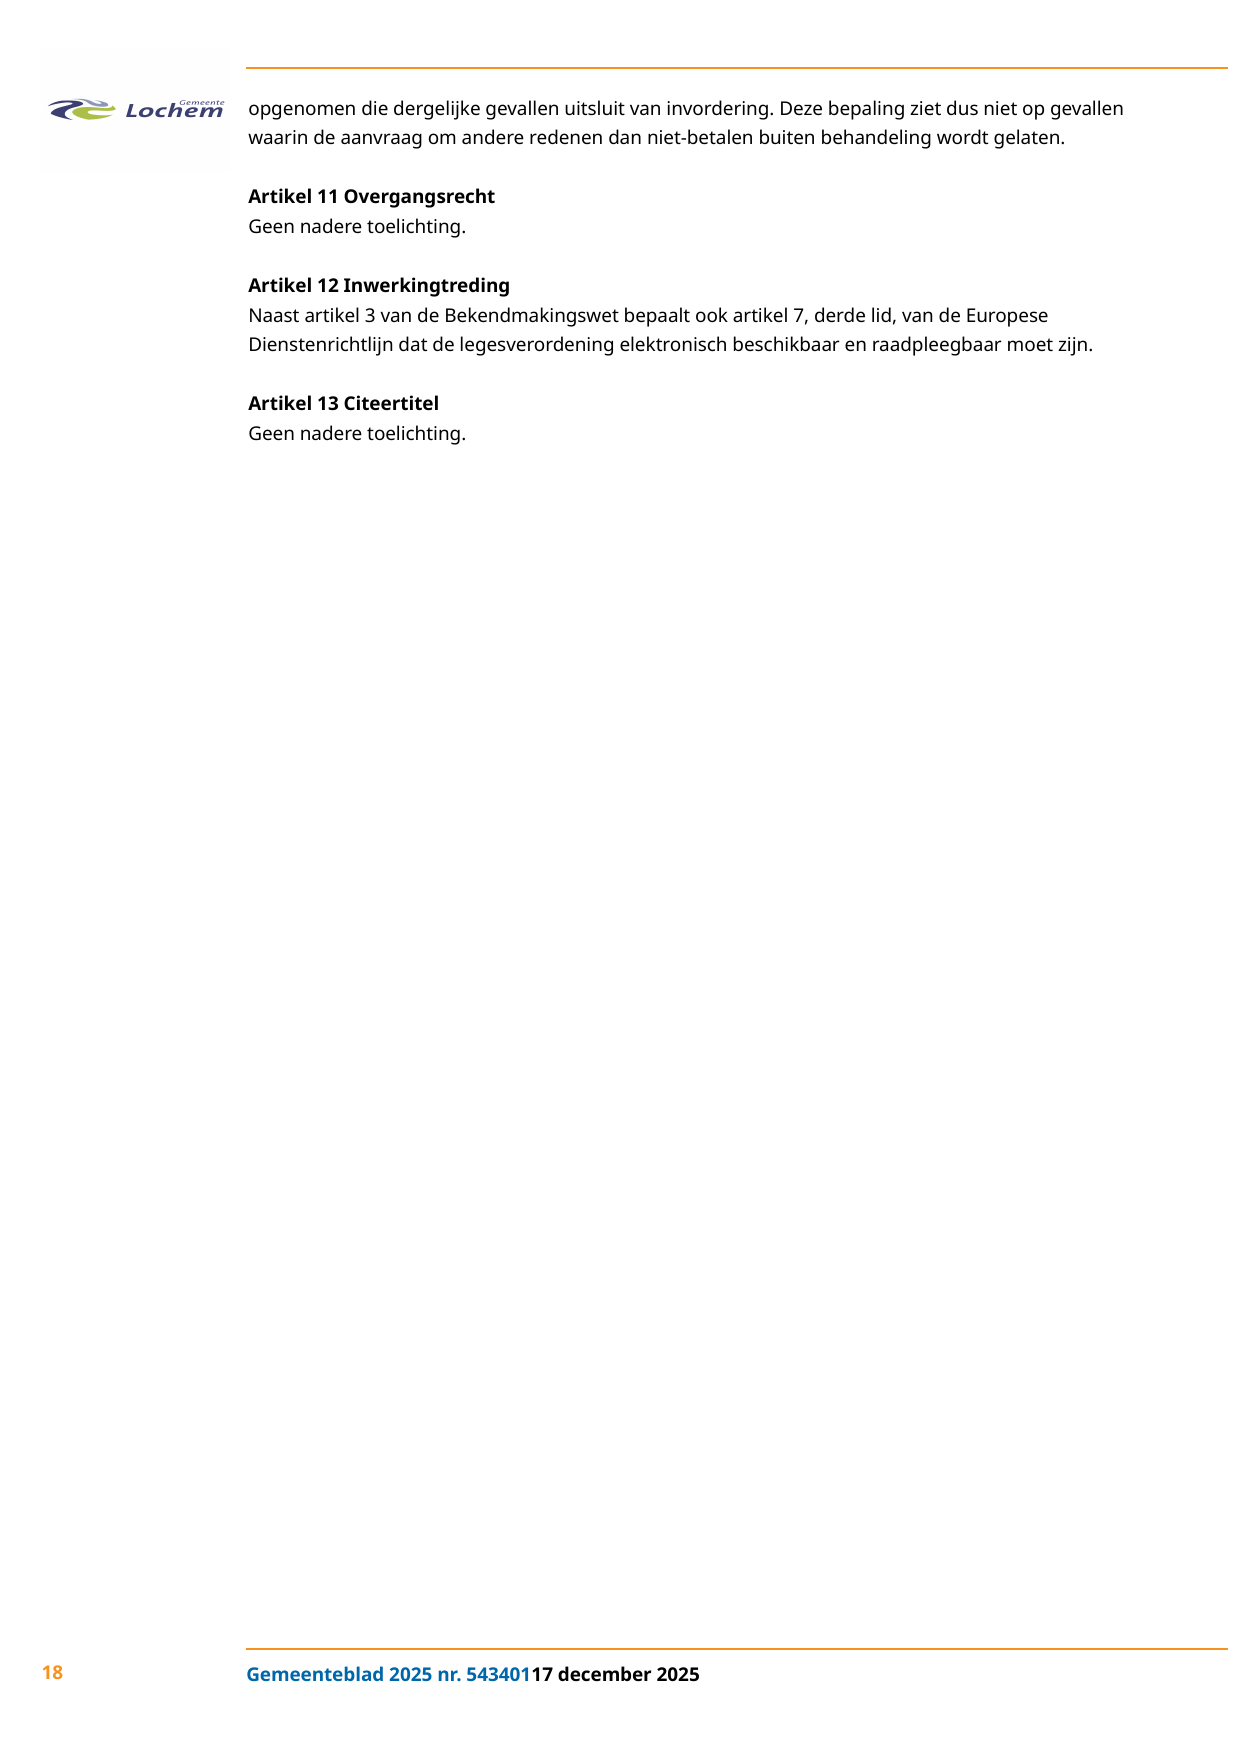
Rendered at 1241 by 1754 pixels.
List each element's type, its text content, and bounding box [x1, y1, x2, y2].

text opgenomen die dergelijke gevallen uitsluit van invordering. Deze bepaling ziet dus niet op gevallen waarin de aanvraag om andere redenen dan niet-betalen buiten behandeling wordt gelaten. [248, 95, 1152, 150]
text Artikel 12 Inwerkingtreding [248, 272, 1152, 298]
text Artikel 13 Citeertitel [248, 391, 1152, 416]
text Naast artikel 3 van de Bekendmakingswet bepaalt ook artikel 7, derde lid, van de Europese Dienstenrichtlijn dat de legesverordening elektronisch beschikbaar en raadpleegbaar moet zijn. [248, 302, 1152, 357]
text Geen nadere toelichting. [248, 420, 1152, 446]
text Geen nadere toelichting. [248, 213, 1152, 239]
picture [41, 47, 231, 172]
text Artikel 11 Overgangsrecht [248, 183, 1152, 209]
